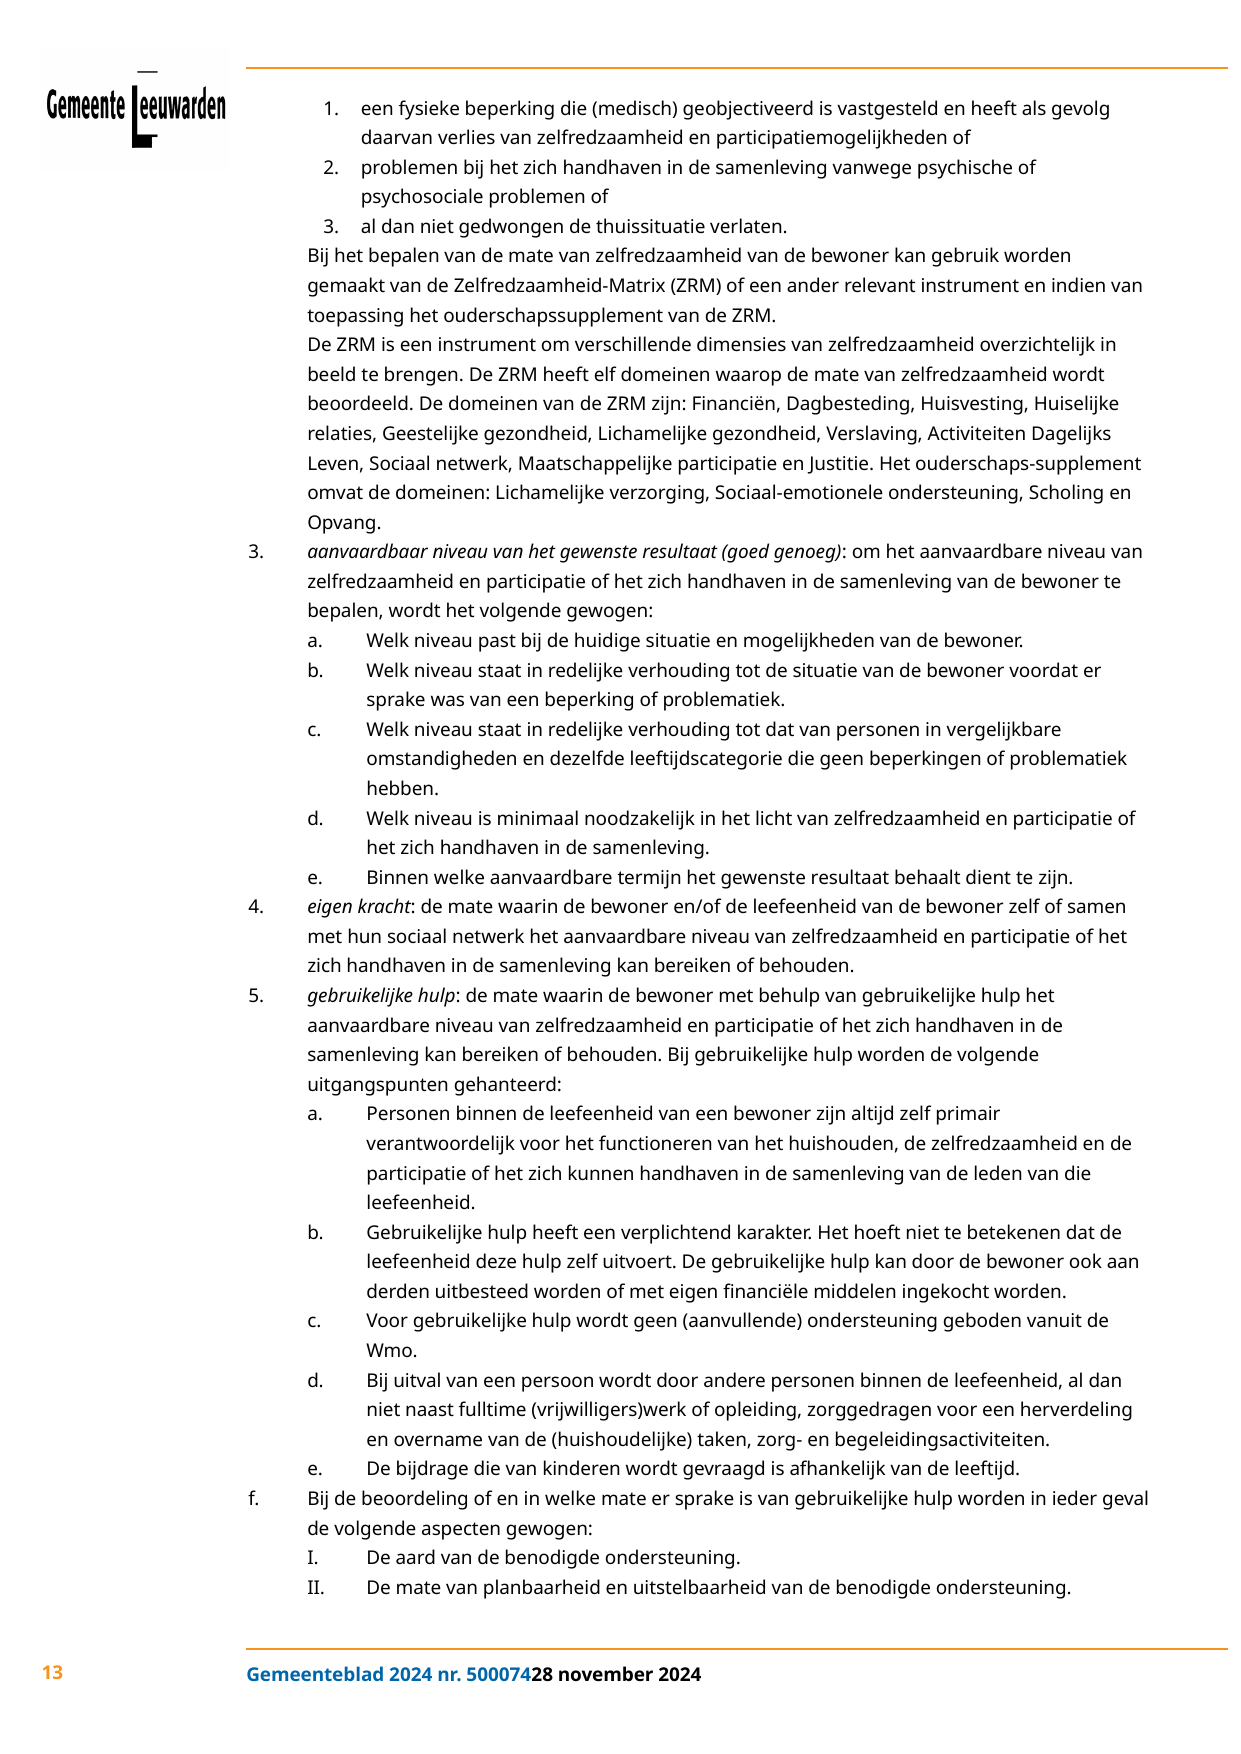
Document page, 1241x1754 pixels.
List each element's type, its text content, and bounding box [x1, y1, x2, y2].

list Welk niveau staat in redelijke verhouding tot de situatie van de bewoner voordat er sprake was van een beperking of problematiek. [307, 657, 1152, 712]
list aanvaardbaar niveau van het gewenste resultaat (goed genoeg): om het aanvaardbare niveau van zelfredzaamheid en participatie of het zich handhaven in de samenleving van de bewoner te bepalen, wordt het volgende gewogen: [248, 538, 1152, 623]
list Personen binnen de leefeenheid van een bewoner zijn altijd zelf primair verantwoordelijk voor het functioneren van het huishouden, de zelfredzaamheid en de participatie of het zich kunnen handhaven in de samenleving van de leden van die leefeenheid. [307, 1101, 1152, 1215]
list Welk niveau is minimaal noodzakelijk in het licht van zelfredzaamheid en participatie of het zich handhaven in de samenleving. [307, 805, 1152, 860]
list gebruikelijke hulp: de mate waarin de bewoner met behulp van gebruikelijke hulp het aanvaardbare niveau van zelfredzaamheid en participatie of het zich handhaven in de samenleving kan bereiken of behouden. Bij gebruikelijke hulp worden de volgende uitgangspunten gehanteerd: [248, 982, 1152, 1097]
list De ZRM is een instrument om verschillende dimensies van zelfredzaamheid overzichtelijk in beeld te brengen. De ZRM heeft elf domeinen waarop de mate van zelfredzaamheid wordt beoordeeld. De domeinen van de ZRM zijn: Financiën, Dagbesteding, Huisvesting, Huiselijke relaties, Geestelijke gezondheid, Lichamelijke gezondheid, Verslaving, Activiteiten Dagelijks Leven, Sociaal netwerk, Maatschappelijke participatie en Justitie. Het ouderschaps-supplement omvat de domeinen: Lichamelijke verzorging, Sociaal-emotionele ondersteuning, Scholing en Opvang. [248, 331, 1152, 535]
list al dan niet gedwongen de thuissituatie verlaten. [323, 213, 1152, 239]
list De mate van planbaarheid en uitstelbaarheid van de benodigde ondersteuning. [307, 1574, 1152, 1600]
list De bijdrage die van kinderen wordt gevraagd is afhankelijk van de leeftijd. [307, 1456, 1152, 1481]
list problemen bij het zich handhaven in de samenleving vanwege psychische of psychosociale problemen of [323, 154, 1152, 209]
list Binnen welke aanvaardbare termijn het gewenste resultaat behaalt dient te zijn. [307, 864, 1152, 890]
list eigen kracht: de mate waarin de bewoner en/of de leefeenheid van de bewoner zelf of samen met hun sociaal netwerk het aanvaardbare niveau van zelfredzaamheid en participatie of het zich handhaven in de samenleving kan bereiken of behouden. [248, 893, 1152, 978]
list Welk niveau past bij de huidige situatie en mogelijkheden van de bewoner. [307, 627, 1152, 653]
list Bij uitval van een persoon wordt door andere personen binnen de leefeenheid, al dan niet naast fulltime (vrijwilligers)werk of opleiding, zorggedragen voor een herverdeling en overname van de (huishoudelijke) taken, zorg- en begeleidingsactiviteiten. [307, 1367, 1152, 1452]
list De aard van de benodigde ondersteuning. [307, 1544, 1152, 1570]
list Welk niveau staat in redelijke verhouding tot dat van personen in vergelijkbare omstandigheden en dezelfde leeftijdscategorie die geen beperkingen of problematiek hebben. [307, 716, 1152, 801]
list een fysieke beperking die (medisch) geobjectiveerd is vastgesteld en heeft als gevolg daarvan verlies van zelfredzaamheid en participatiemogelijkheden of [323, 95, 1152, 150]
list Bij de beoordeling of en in welke mate er sprake is van gebruikelijke hulp worden in ieder geval de volgende aspecten gewogen: [248, 1485, 1152, 1541]
list Bij het bepalen van de mate van zelfredzaamheid van de bewoner kan gebruik worden gemaakt van de Zelfredzaamheid-Matrix (ZRM) of een ander relevant instrument en indien van toepassing het ouderschapssupplement van de ZRM. [248, 243, 1152, 328]
list Gebruikelijke hulp heeft een verplichtend karakter. Het hoeft niet te betekenen dat de leefeenheid deze hulp zelf uitvoert. De gebruikelijke hulp kan door de bewoner ook aan derden uitbesteed worden of met eigen financiële middelen ingekocht worden. [307, 1219, 1152, 1304]
picture [41, 47, 231, 172]
list Voor gebruikelijke hulp wordt geen (aanvullende) ondersteuning geboden vanuit de Wmo. [307, 1308, 1152, 1363]
